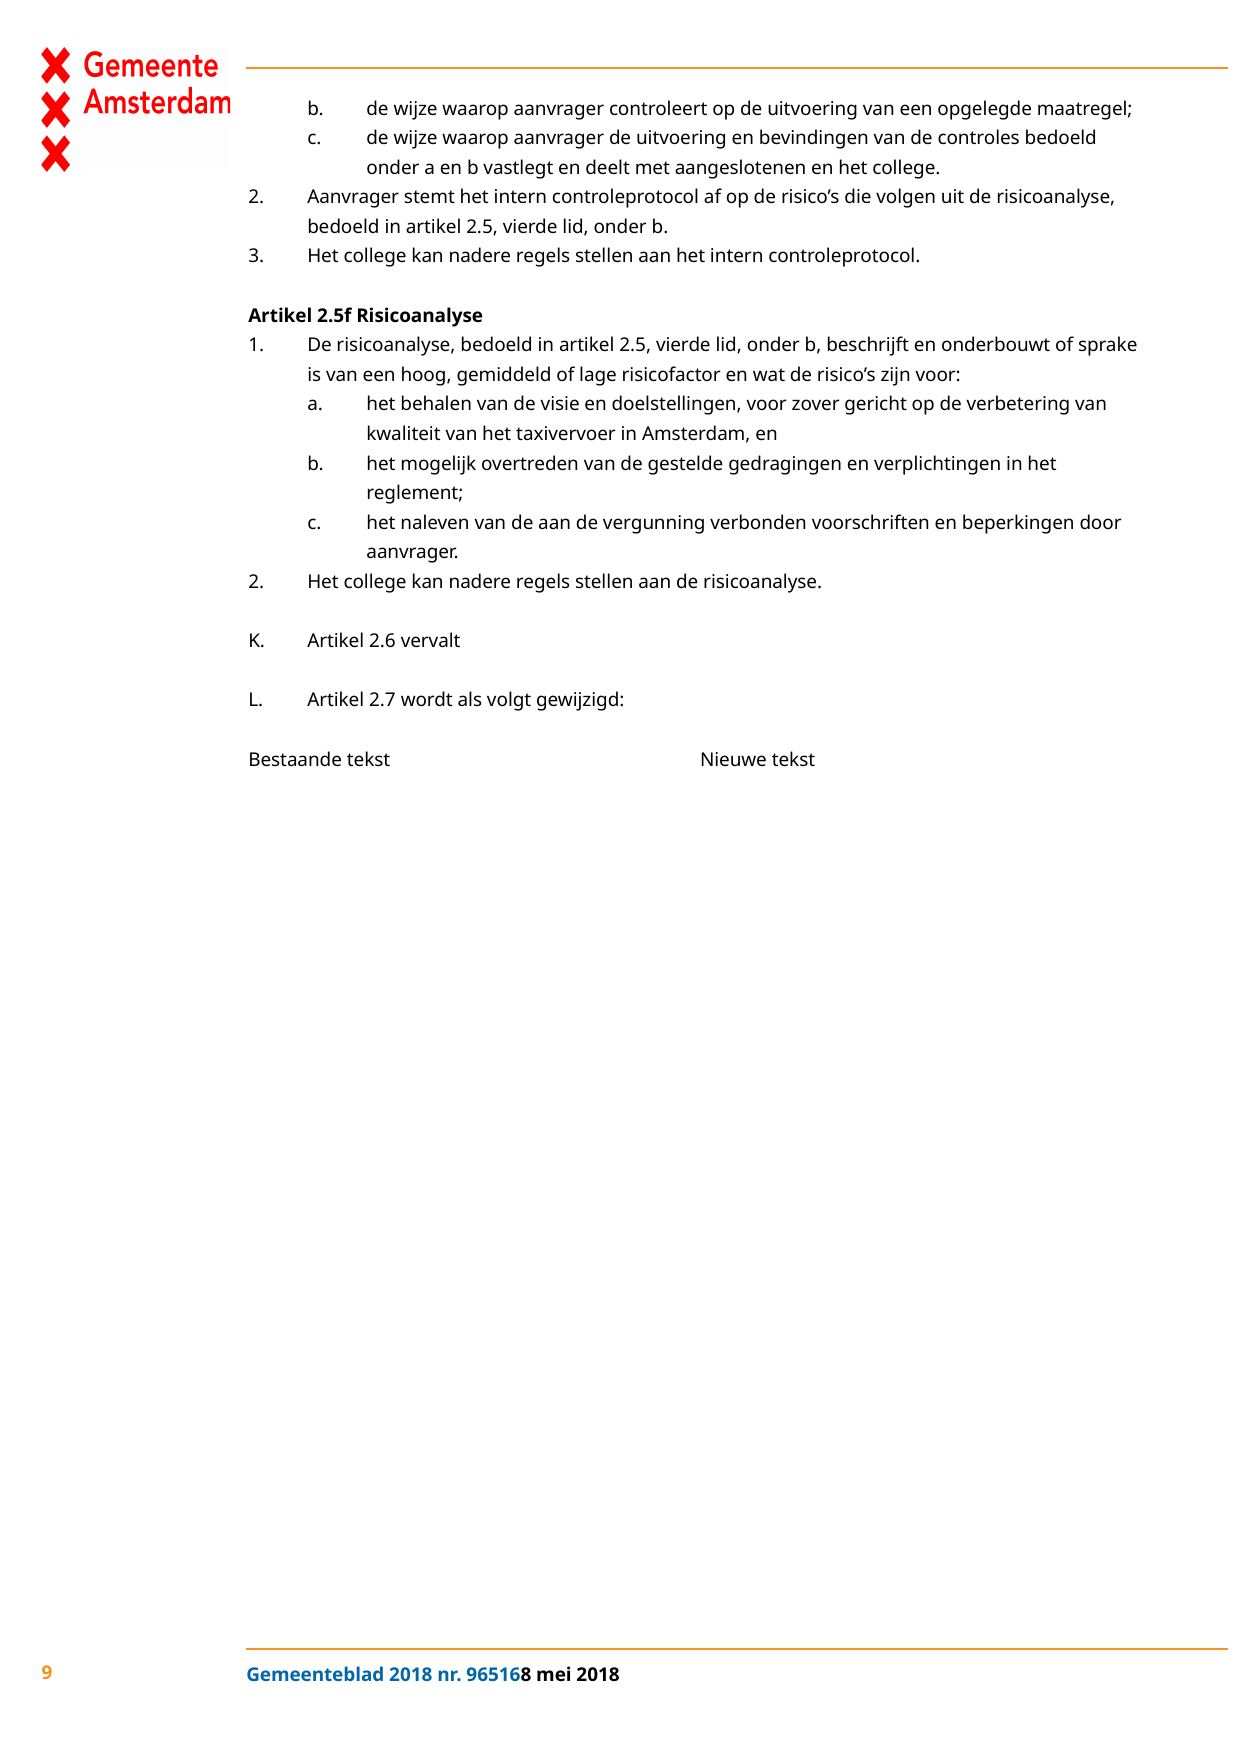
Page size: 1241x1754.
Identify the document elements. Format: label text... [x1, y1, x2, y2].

list het mogelijk overtreden van de gestelde gedragingen en verplichtingen in het reglement; [307, 450, 1152, 505]
table_header Bestaande tekst [248, 746, 700, 771]
list het naleven van de aan de vergunning verbonden voorschriften en beperkingen door aanvrager. [307, 509, 1152, 564]
table_header Nieuwe tekst [700, 746, 1152, 771]
list Het college kan nadere regels stellen aan de risicoanalyse. [248, 568, 1152, 594]
list De risicoanalyse, bedoeld in artikel 2.5, vierde lid, onder b, beschrijft en onderbouwt of sprake is van een hoog, gemiddeld of lage risicofactor en wat de risico’s zijn voor: [248, 331, 1152, 387]
list de wijze waarop aanvrager de uitvoering en bevindingen van de controles bedoeld onder a en b vastlegt en deelt met aangeslotenen en het college. [307, 124, 1152, 180]
list de wijze waarop aanvrager controleert op de uitvoering van een opgelegde maatregel; [307, 95, 1152, 121]
picture [41, 47, 231, 172]
list Artikel 2.6 vervalt [248, 627, 1152, 653]
list het behalen van de visie en doelstellingen, voor zover gericht op de verbetering van kwaliteit van het taxivervoer in Amsterdam, en [307, 391, 1152, 446]
list Het college kan nadere regels stellen aan het intern controleprotocol. [248, 243, 1152, 268]
list Artikel 2.7 wordt als volgt gewijzigd: [248, 686, 1152, 712]
list Aanvrager stemt het intern controleprotocol af op de risico’s die volgen uit de risicoanalyse, bedoeld in artikel 2.5, vierde lid, onder b. [248, 183, 1152, 239]
text Artikel 2.5f Risicoanalyse [248, 302, 1152, 328]
